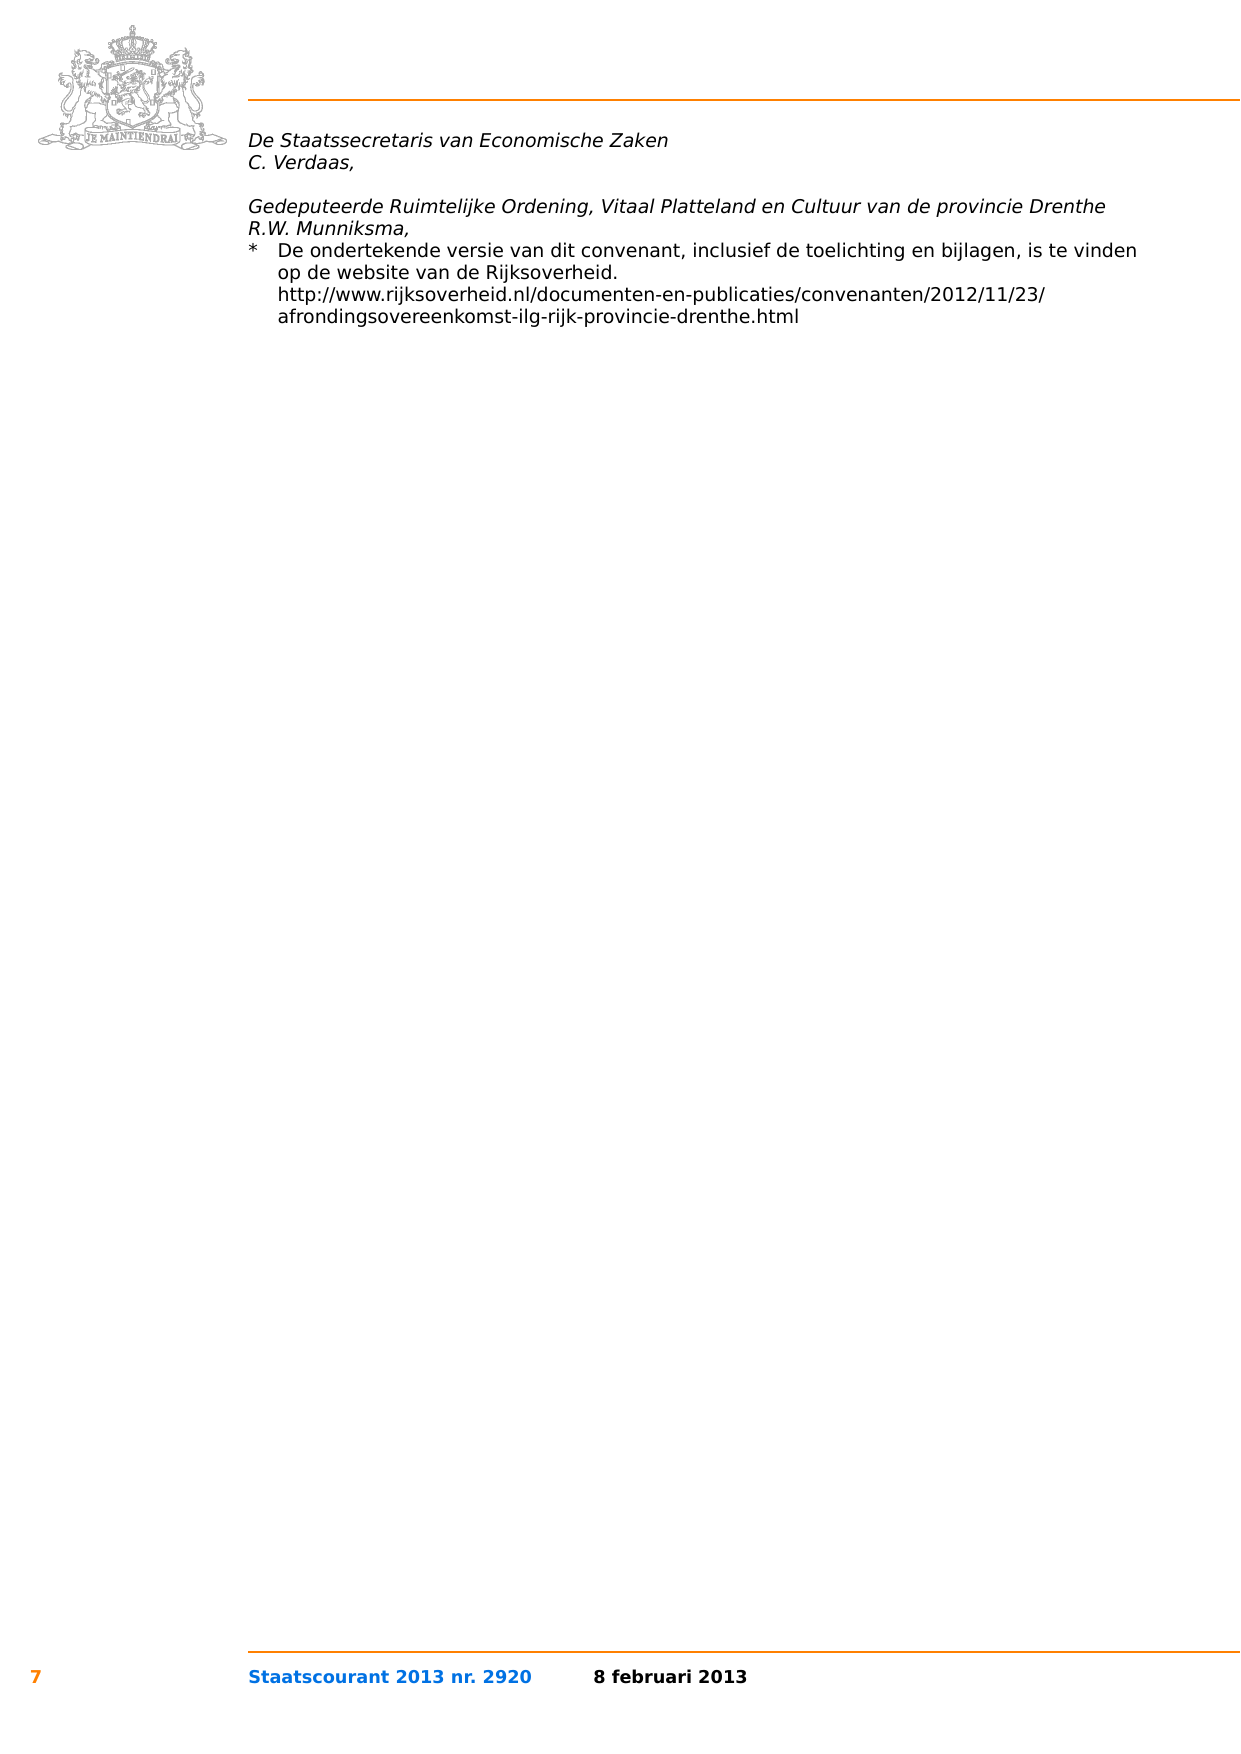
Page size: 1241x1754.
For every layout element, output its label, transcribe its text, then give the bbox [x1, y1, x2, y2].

text De Staatssecretaris van Economische Zaken C. Verdaas, [248, 130, 1163, 174]
text * De ondertekende versie van dit convenant, inclusief de toelichting en bijlagen, is te vinden op de website van de Rijksoverheid. http://www.rijksoverheid.nl/documenten-en-publicaties/convenanten/2012/11/23/afrondingsovereenkomst-ilg-rijk-provincie-drenthe.html [248, 240, 1163, 328]
text Gedeputeerde Ruimtelijke Ordening, Vitaal Platteland en Cultuur van de provincie Drenthe R.W. Munniksma, [248, 196, 1163, 240]
picture [38, 25, 227, 150]
